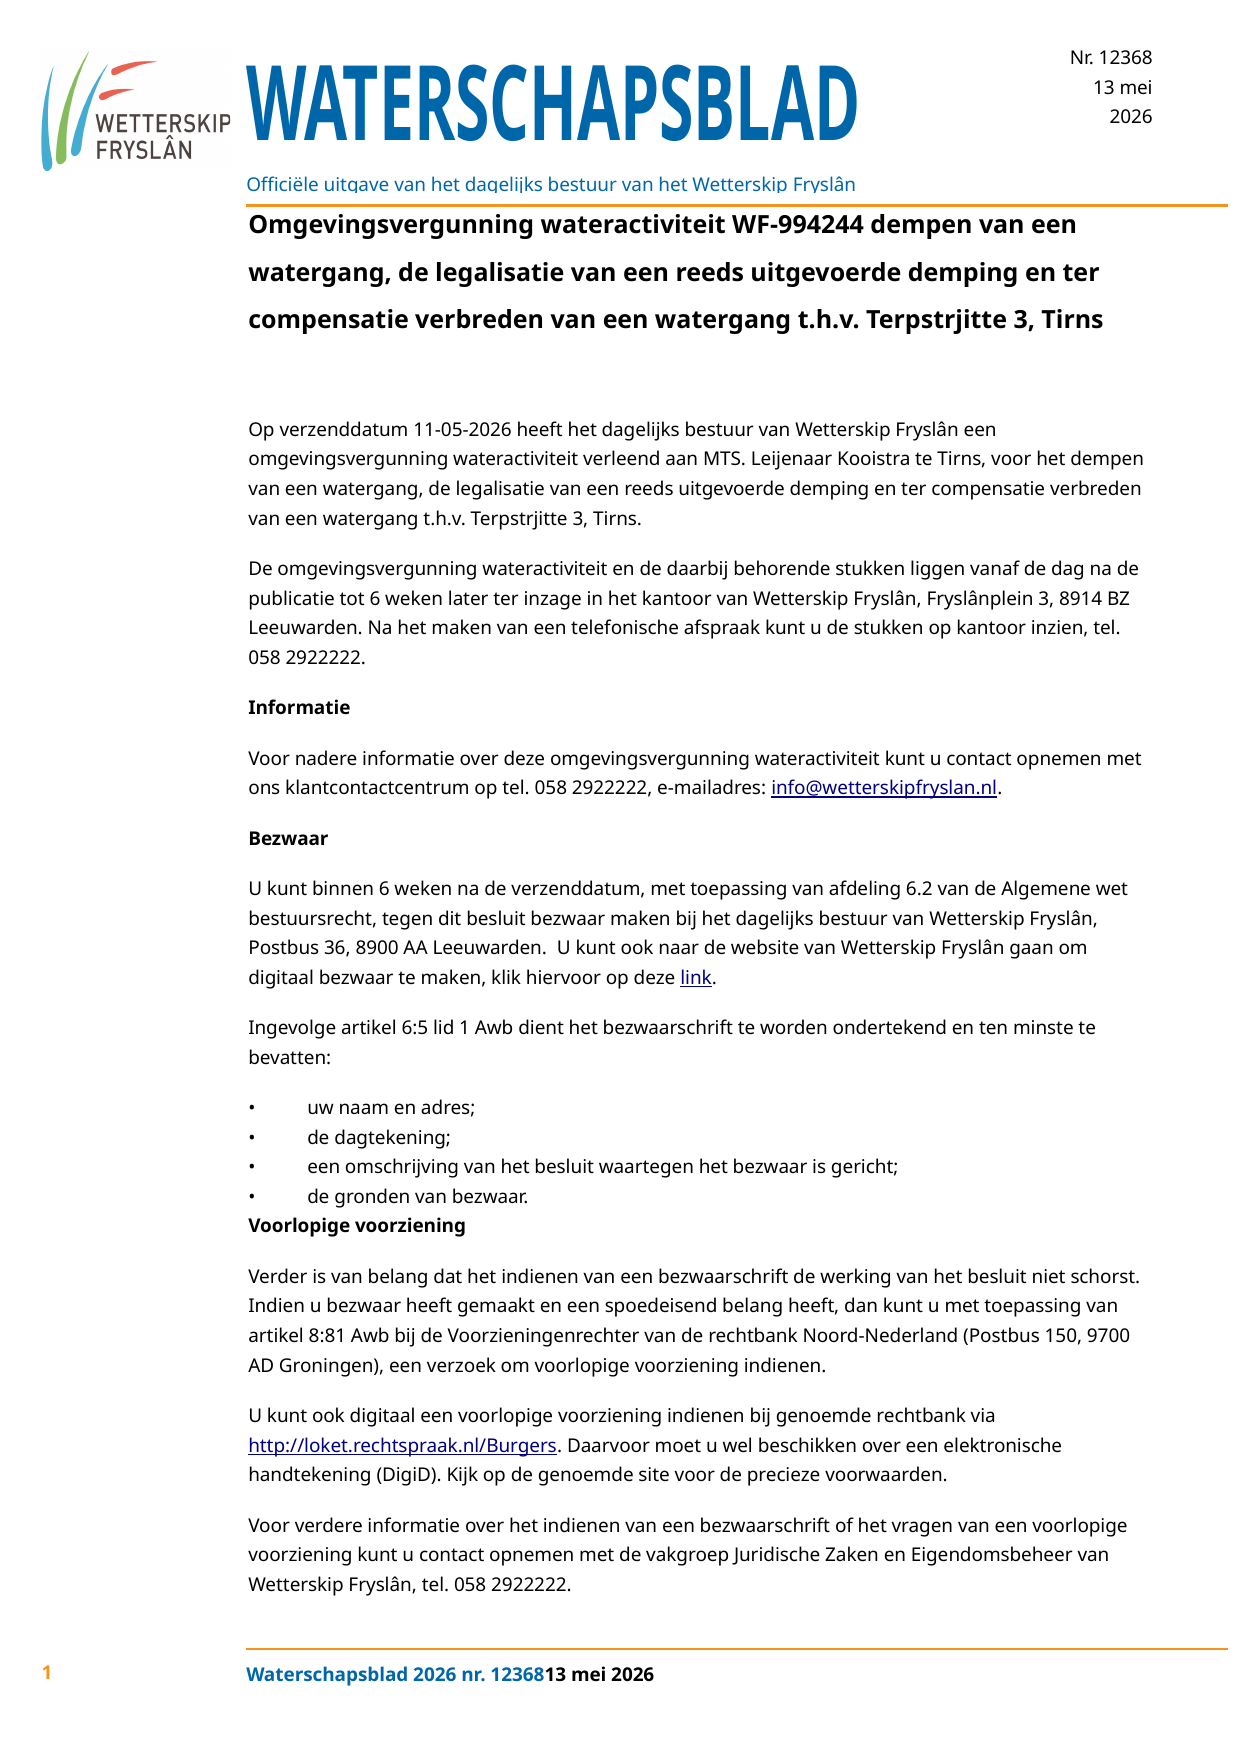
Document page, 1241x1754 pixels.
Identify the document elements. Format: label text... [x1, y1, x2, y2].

text U kunt ook digitaal een voorlopige voorziening indienen bij genoemde rechtbank via http://loket.rechtspraak.nl/Burgers. Daarvoor moet u wel beschikken over een elektronische handtekening (DigiD). Kijk op de genoemde site voor de precieze voorwaarden. [248, 1402, 1152, 1487]
text Verder is van belang dat het indienen van een bezwaarschrift de werking van het besluit niet schorst. Indien u bezwaar heeft gemaakt en een spoedeisend belang heeft, dan kunt u met toepassing van artikel 8:81 Awb bij de Voorzieningenrechter van de rechtbank Noord-Nederland (Postbus 150, 9700 AD Groningen), een verzoek om voorlopige voorziening indienen. [248, 1263, 1152, 1377]
text Bezwaar [248, 825, 1152, 850]
list de dagtekening; [248, 1124, 1152, 1149]
text Op verzenddatum 11-05-2026 heeft het dagelijks bestuur van Wetterskip Fryslân een omgevingsvergunning wateractiviteit verleend aan MTS. Leijenaar Kooistra te Tirns, voor het dempen van een watergang, de legalisatie van een reeds uitgevoerde demping en ter compensatie verbreden van een watergang t.h.v. Terpstrjitte 3, Tirns. [248, 416, 1152, 530]
list een omschrijving van het besluit waartegen het bezwaar is gericht; [248, 1153, 1152, 1179]
text Informatie [248, 694, 1152, 720]
list de gronden van bezwaar. [248, 1183, 1152, 1209]
picture [41, 47, 231, 172]
text Ingevolge artikel 6:5 lid 1 Awb dient het bezwaarschrift te worden ondertekend en ten minste te bevatten: [248, 1014, 1152, 1069]
text Voor nadere informatie over deze omgevingsvergunning wateractiviteit kunt u contact opnemen met ons klantcontactcentrum op tel. 058 2922222, e-mailadres: info@wetterskipfryslan.nl. [248, 745, 1152, 800]
text Voorlopige voorziening [248, 1213, 1152, 1238]
text Voor verdere informatie over het indienen van een bezwaarschrift of het vragen van een voorlopige voorziening kunt u contact opnemen met de vakgroep Juridische Zaken en Eigendomsbeheer van Wetterskip Fryslân, tel. 058 2922222. [248, 1512, 1152, 1597]
text U kunt binnen 6 weken na de verzenddatum, met toepassing van afdeling 6.2 van de Algemene wet bestuursrecht, tegen dit besluit bezwaar maken bij het dagelijks bestuur van Wetterskip Fryslân, Postbus 36, 8900 AA Leeuwarden. U kunt ook naar de website van Wetterskip Fryslân gaan om digitaal bezwaar te maken, klik hiervoor op deze link. [248, 875, 1152, 989]
text De omgevingsvergunning wateractiviteit en de daarbij behorende stukken liggen vanaf de dag na de publicatie tot 6 weken later ter inzage in het kantoor van Wetterskip Fryslân, Fryslânplein 3, 8914 BZ Leeuwarden. Na het maken van een telefonische afspraak kunt u de stukken op kantoor inzien, tel. 058 2922222. [248, 555, 1152, 669]
list uw naam en adres; [248, 1094, 1152, 1120]
text Omgevingsvergunning wateractiviteit WF-994244 dempen van een watergang, de legalisatie van een reeds uitgevoerde demping en ter compensatie verbreden van een watergang t.h.v. Terpstrjitte 3, Tirns [248, 207, 1152, 336]
